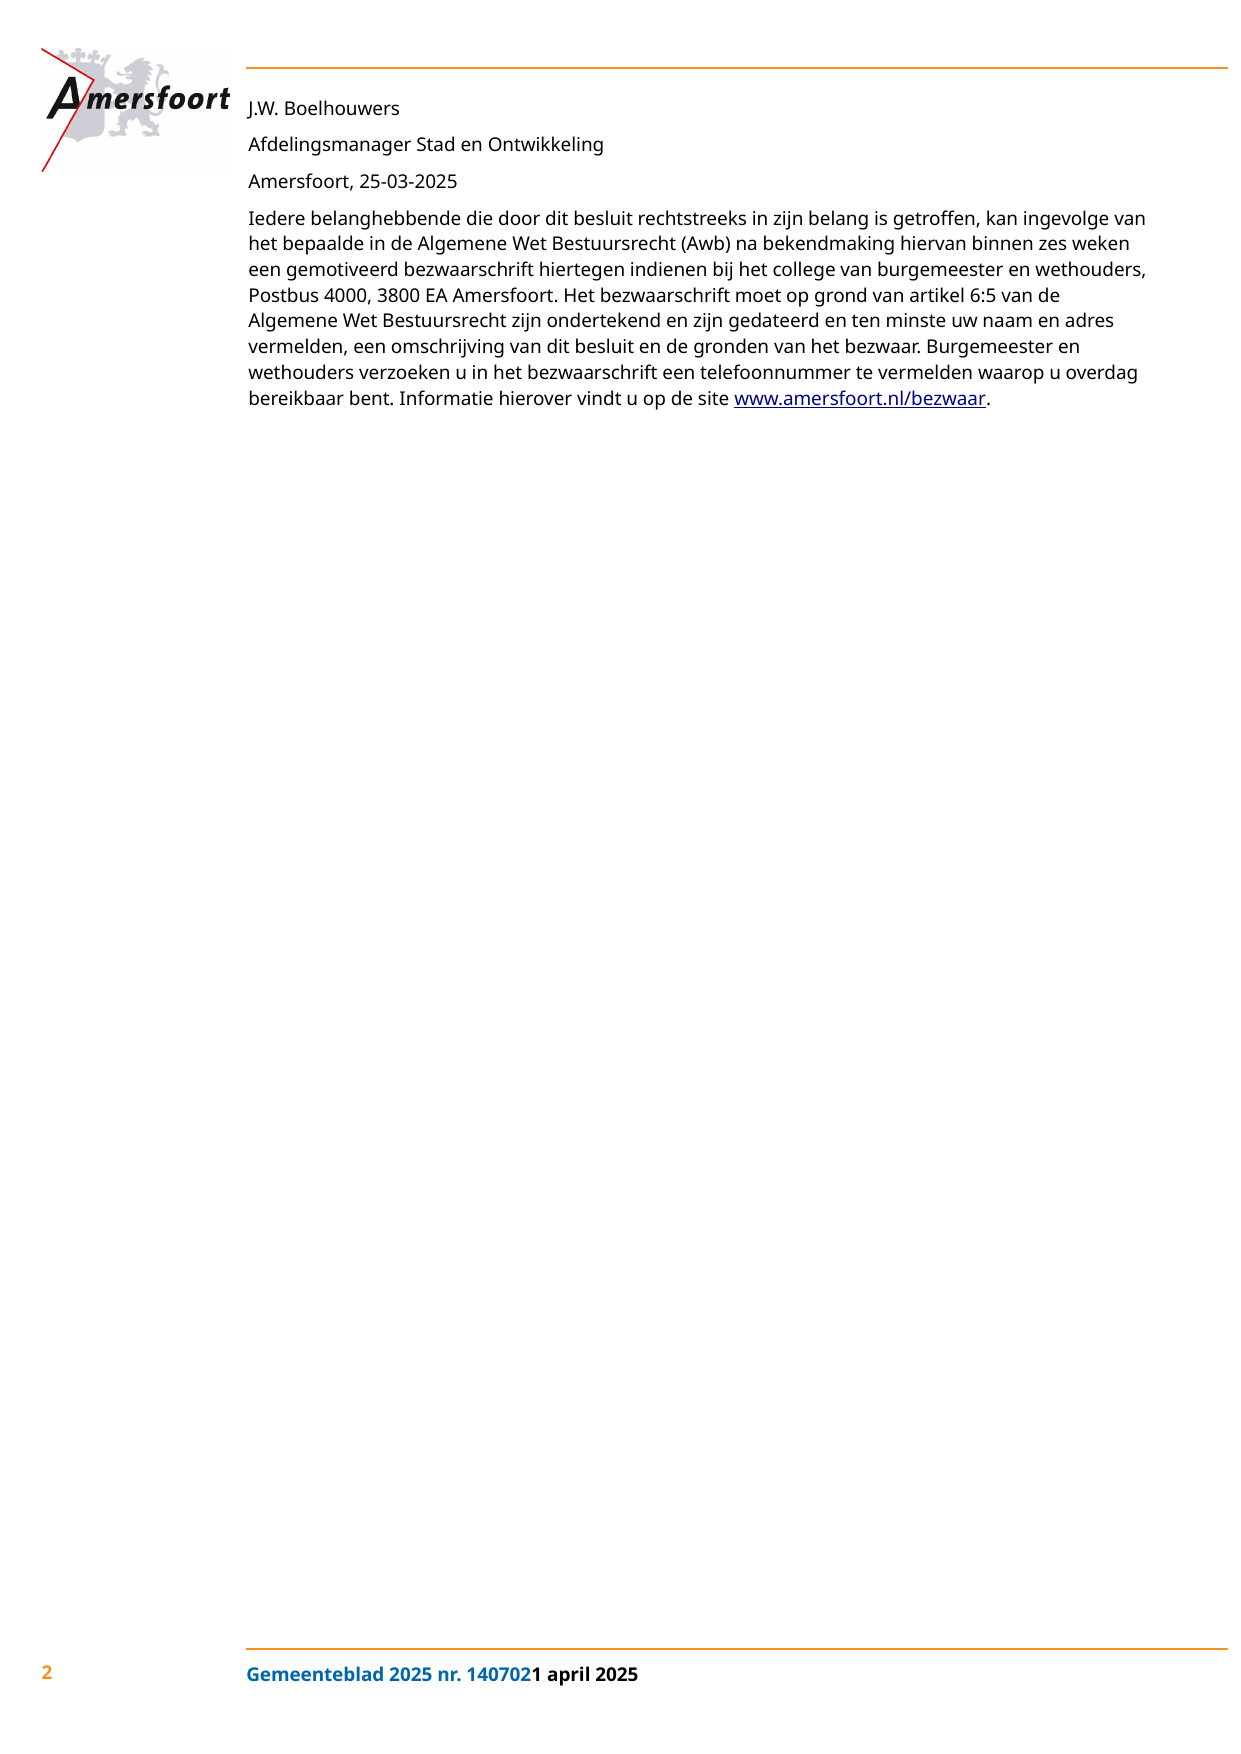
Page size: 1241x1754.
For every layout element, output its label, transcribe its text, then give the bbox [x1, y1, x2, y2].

picture [41, 47, 231, 172]
text Amersfoort, 25-03-2025 [248, 168, 1152, 194]
text Iedere belanghebbende die door dit besluit rechtstreeks in zijn belang is getroffen, kan ingevolge van het bepaalde in de Algemene Wet Bestuursrecht (Awb) na bekendmaking hiervan binnen zes weken een gemotiveerd bezwaarschrift hiertegen indienen bij het college van burgemeester en wethouders, Postbus 4000, 3800 EA Amersfoort. Het bezwaarschrift moet op grond van artikel 6:5 van de Algemene Wet Bestuursrecht zijn ondertekend en zijn gedateerd en ten minste uw naam en adres vermelden, een omschrijving van dit besluit en de gronden van het bezwaar. Burgemeester en wethouders verzoeken u in het bezwaarschrift een telefoonnummer te vermelden waarop u overdag bereikbaar bent. Informatie hierover vindt u op de site www.amersfoort.nl/bezwaar. [248, 205, 1152, 411]
text Afdelingsmanager Stad en Ontwikkeling [248, 131, 1152, 157]
text J.W. Boelhouwers [248, 95, 1152, 121]
